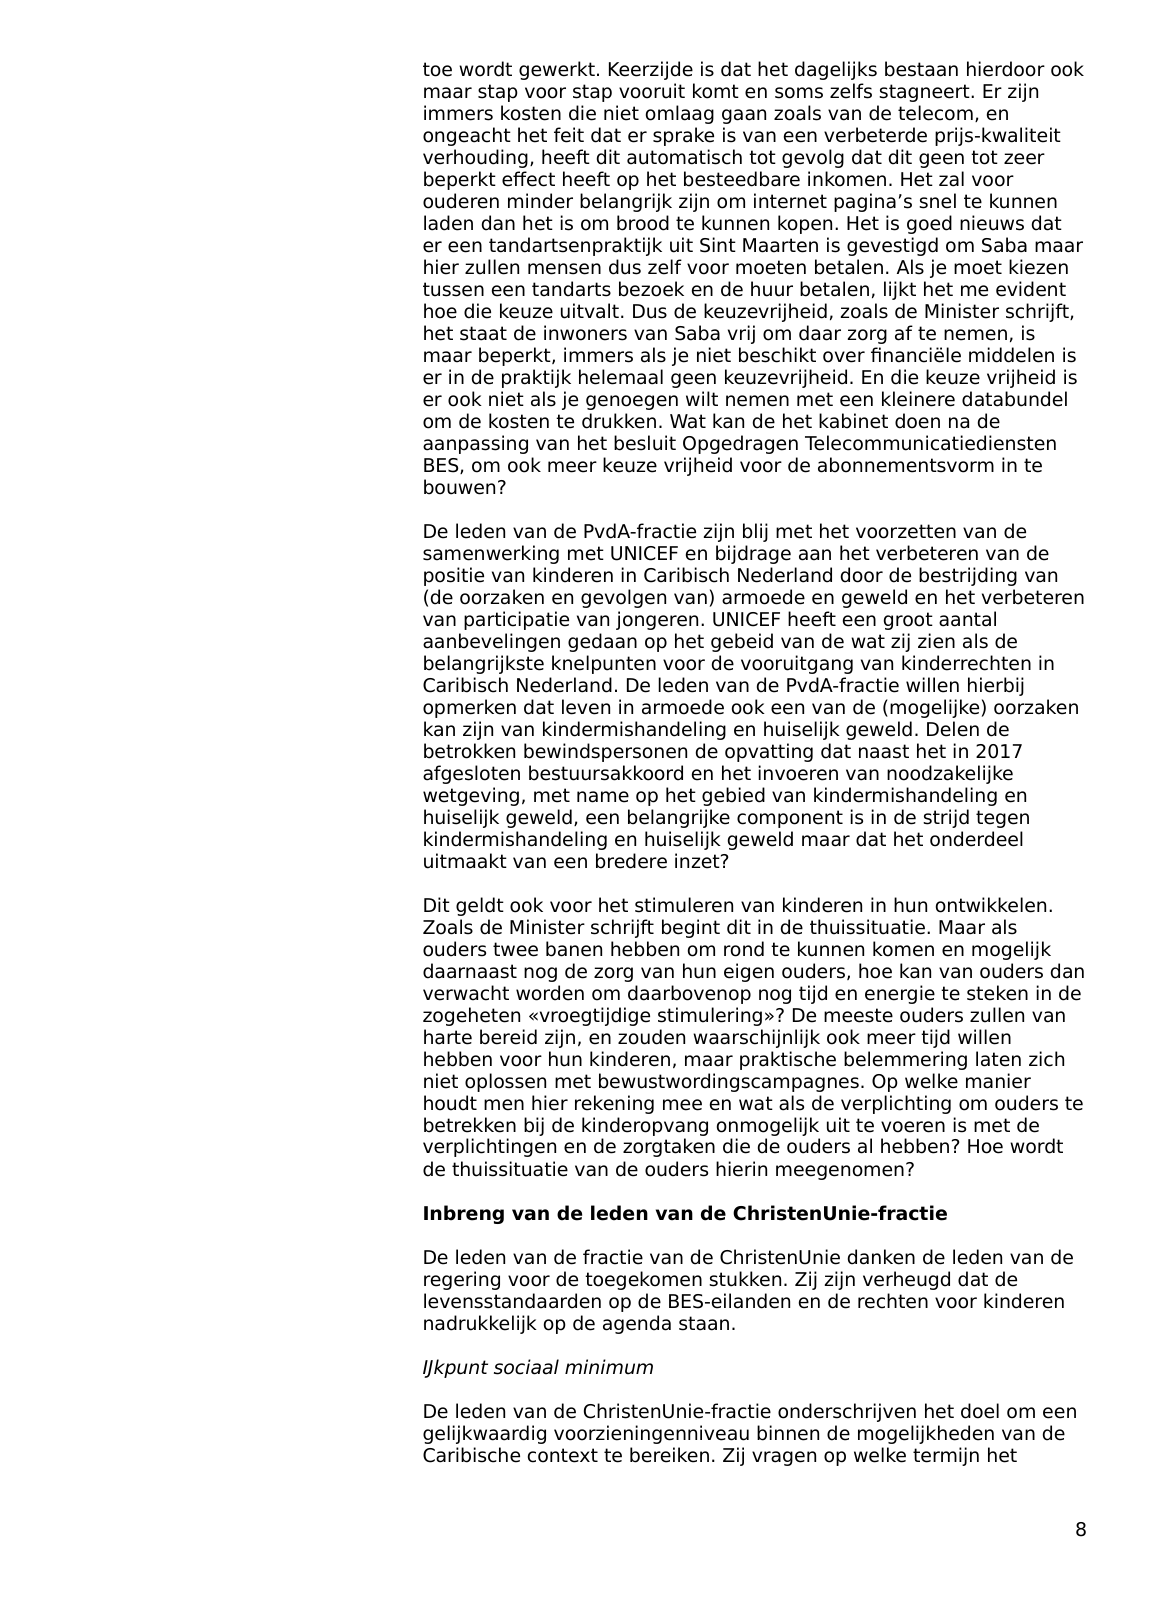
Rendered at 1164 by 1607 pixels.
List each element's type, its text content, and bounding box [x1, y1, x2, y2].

text toe wordt gewerkt. Keerzijde is dat het dagelijks bestaan hierdoor ook maar stap voor stap vooruit komt en soms zelfs stagneert. Er zijn immers kosten die niet omlaag gaan zoals van de telecom, en ongeacht het feit dat er sprake is van een verbeterde prijs-kwaliteit verhouding, heeft dit automatisch tot gevolg dat dit geen tot zeer beperkt effect heeft op het besteedbare inkomen. Het zal voor ouderen minder belangrijk zijn om internet pagina’s snel te kunnen laden dan het is om brood te kunnen kopen. Het is goed nieuws dat er een tandartsenpraktijk uit Sint Maarten is gevestigd om Saba maar hier zullen mensen dus zelf voor moeten betalen. Als je moet kiezen tussen een tandarts bezoek en de huur betalen, lijkt het me evident hoe die keuze uitvalt. Dus de keuzevrijheid, zoals de Minister schrijft, het staat de inwoners van Saba vrij om daar zorg af te nemen, is maar beperkt, immers als je niet beschikt over financiële middelen is er in de praktijk helemaal geen keuzevrijheid. En die keuze vrijheid is er ook niet als je genoegen wilt nemen met een kleinere databundel om de kosten te drukken. Wat kan de het kabinet doen na de aanpassing van het besluit Opgedragen Telecommunicatiediensten BES, om ook meer keuze vrijheid voor de abonnementsvorm in te bouwen? [422, 59, 1087, 499]
subtitle IJkpunt sociaal minimum [422, 1357, 1087, 1379]
subtitle Inbreng van de leden van de ChristenUnie-fractie [422, 1203, 1087, 1224]
text De leden van de ChristenUnie-fractie onderschrijven het doel om een gelijkwaardig voorzieningenniveau binnen de mogelijkheden van de Caribische context te bereiken. Zij vragen op welke termijn het [422, 1401, 1087, 1467]
text Dit geldt ook voor het stimuleren van kinderen in hun ontwikkelen. Zoals de Minister schrijft begint dit in de thuissituatie. Maar als ouders twee banen hebben om rond te kunnen komen en mogelijk daarnaast nog de zorg van hun eigen ouders, hoe kan van ouders dan verwacht worden om daarbovenop nog tijd en energie te steken in de zogeheten «vroegtijdige stimulering»? De meeste ouders zullen van harte bereid zijn, en zouden waarschijnlijk ook meer tijd willen hebben voor hun kinderen, maar praktische belemmering laten zich niet oplossen met bewustwordingscampagnes. Op welke manier houdt men hier rekening mee en wat als de verplichting om ouders te betrekken bij de kinderopvang onmogelijk uit te voeren is met de verplichtingen en de zorgtaken die de ouders al hebben? Hoe wordt de thuissituatie van de ouders hierin meegenomen? [422, 895, 1087, 1180]
text De leden van de PvdA-fractie zijn blij met het voorzetten van de samenwerking met UNICEF en bijdrage aan het verbeteren van de positie van kinderen in Caribisch Nederland door de bestrijding van (de oorzaken en gevolgen van) armoede en geweld en het verbeteren van participatie van jongeren. UNICEF heeft een groot aantal aanbevelingen gedaan op het gebeid van de wat zij zien als de belangrijkste knelpunten voor de vooruitgang van kinderrechten in Caribisch Nederland. De leden van de PvdA-fractie willen hierbij opmerken dat leven in armoede ook een van de (mogelijke) oorzaken kan zijn van kindermishandeling en huiselijk geweld. Delen de betrokken bewindspersonen de opvatting dat naast het in 2017 afgesloten bestuursakkoord en het invoeren van noodzakelijke wetgeving, met name op het gebied van kindermishandeling en huiselijk geweld, een belangrijke component is in de strijd tegen kindermishandeling en huiselijk geweld maar dat het onderdeel uitmaakt van een bredere inzet? [422, 521, 1087, 872]
text De leden van de fractie van de ChristenUnie danken de leden van de regering voor de toegekomen stukken. Zij zijn verheugd dat de levensstandaarden op de BES-eilanden en de rechten voor kinderen nadrukkelijk op de agenda staan. [422, 1247, 1087, 1335]
